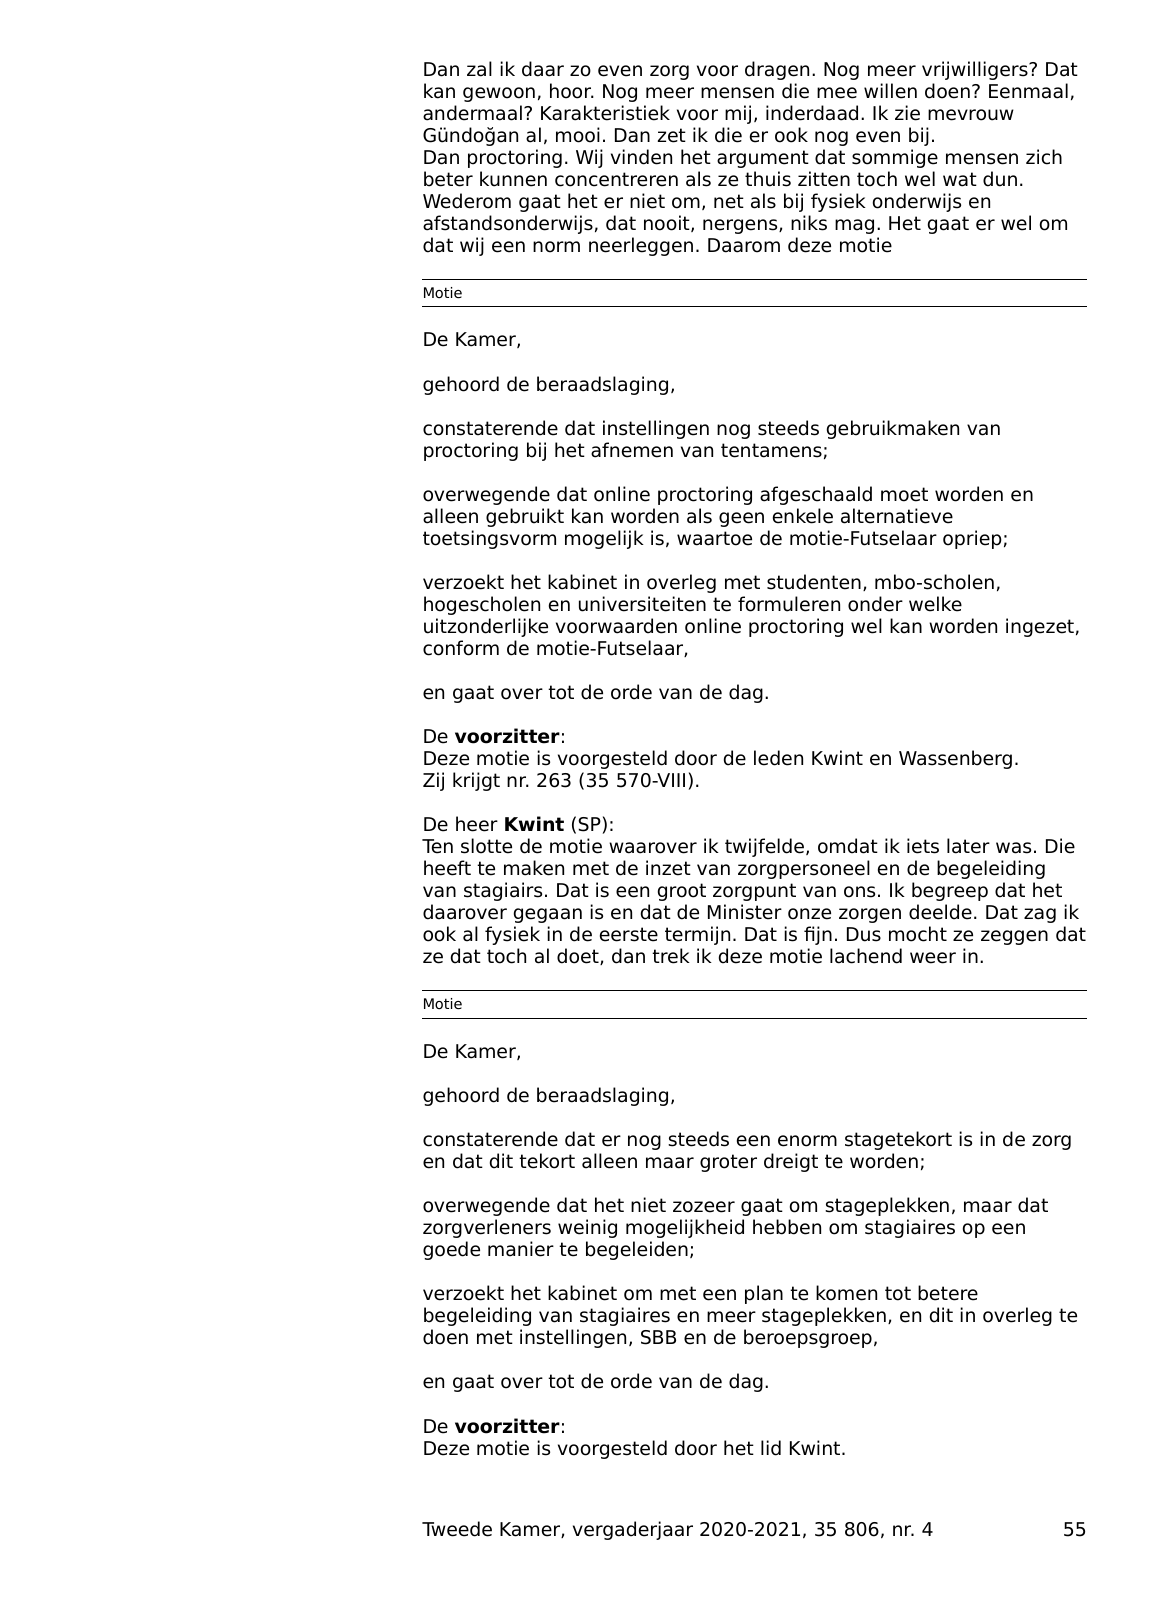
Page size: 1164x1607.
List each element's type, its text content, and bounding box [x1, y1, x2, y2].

text verzoekt het kabinet om met een plan te komen tot betere begeleiding van stagiaires en meer stageplekken, en dit in overleg te doen met instellingen, SBB en de beroepsgroep, [422, 1283, 1087, 1349]
text overwegende dat het niet zozeer gaat om stageplekken, maar dat zorgverleners weinig mogelijkheid hebben om stagiaires op een goede manier te begeleiden; [422, 1195, 1087, 1261]
text De voorzitter: [422, 1416, 1087, 1438]
text en gaat over tot de orde van de dag. [422, 1371, 1087, 1393]
text De heer Kwint (SP): [422, 814, 1087, 836]
text gehoord de beraadslaging, [422, 1085, 1087, 1107]
text Deze motie is voorgesteld door de leden Kwint en Wassenberg. [422, 748, 1087, 770]
text Deze motie is voorgesteld door het lid Kwint. [422, 1438, 1087, 1459]
text De voorzitter: [422, 726, 1087, 748]
text constaterende dat instellingen nog steeds gebruikmaken van proctoring bij het afnemen van tentamens; [422, 418, 1087, 462]
text Dan zal ik daar zo even zorg voor dragen. Nog meer vrijwilligers? Dat kan gewoon, hoor. Nog meer mensen die mee willen doen? Eenmaal, andermaal? Karakteristiek voor mij, inderdaad. Ik zie mevrouw Gündoğan al, mooi. Dan zet ik die er ook nog even bij. [422, 59, 1087, 147]
table_header Motie [422, 991, 1087, 1017]
text overwegende dat online proctoring afgeschaald moet worden en alleen gebruikt kan worden als geen enkele alternatieve toetsingsvorm mogelijk is, waartoe de motie-Futselaar opriep; [422, 484, 1087, 550]
text Dan proctoring. Wij vinden het argument dat sommige mensen zich beter kunnen concentreren als ze thuis zitten toch wel wat dun. Wederom gaat het er niet om, net als bij fysiek onderwijs en afstandsonderwijs, dat nooit, nergens, niks mag. Het gaat er wel om dat wij een norm neerleggen. Daarom deze motie [422, 147, 1087, 257]
text De Kamer, [422, 1041, 1087, 1063]
text Ten slotte de motie waarover ik twijfelde, omdat ik iets later was. Die heeft te maken met de inzet van zorgpersoneel en de begeleiding van stagiairs. Dat is een groot zorgpunt van ons. Ik begreep dat het daarover gegaan is en dat de Minister onze zorgen deelde. Dat zag ik ook al fysiek in de eerste termijn. Dat is fijn. Dus mocht ze zeggen dat ze dat toch al doet, dan trek ik deze motie lachend weer in. [422, 836, 1087, 968]
text Zij krijgt nr. 263 (35 570-VIII). [422, 770, 1087, 792]
text verzoekt het kabinet in overleg met studenten, mbo-scholen, hogescholen en universiteiten te formuleren onder welke uitzonderlijke voorwaarden online proctoring wel kan worden ingezet, conform de motie-Futselaar, [422, 572, 1087, 660]
text gehoord de beraadslaging, [422, 373, 1087, 396]
text en gaat over tot de orde van de dag. [422, 682, 1087, 704]
table_header Motie [422, 280, 1087, 306]
text De Kamer, [422, 329, 1087, 351]
text constaterende dat er nog steeds een enorm stagetekort is in de zorg en dat dit tekort alleen maar groter dreigt te worden; [422, 1129, 1087, 1173]
